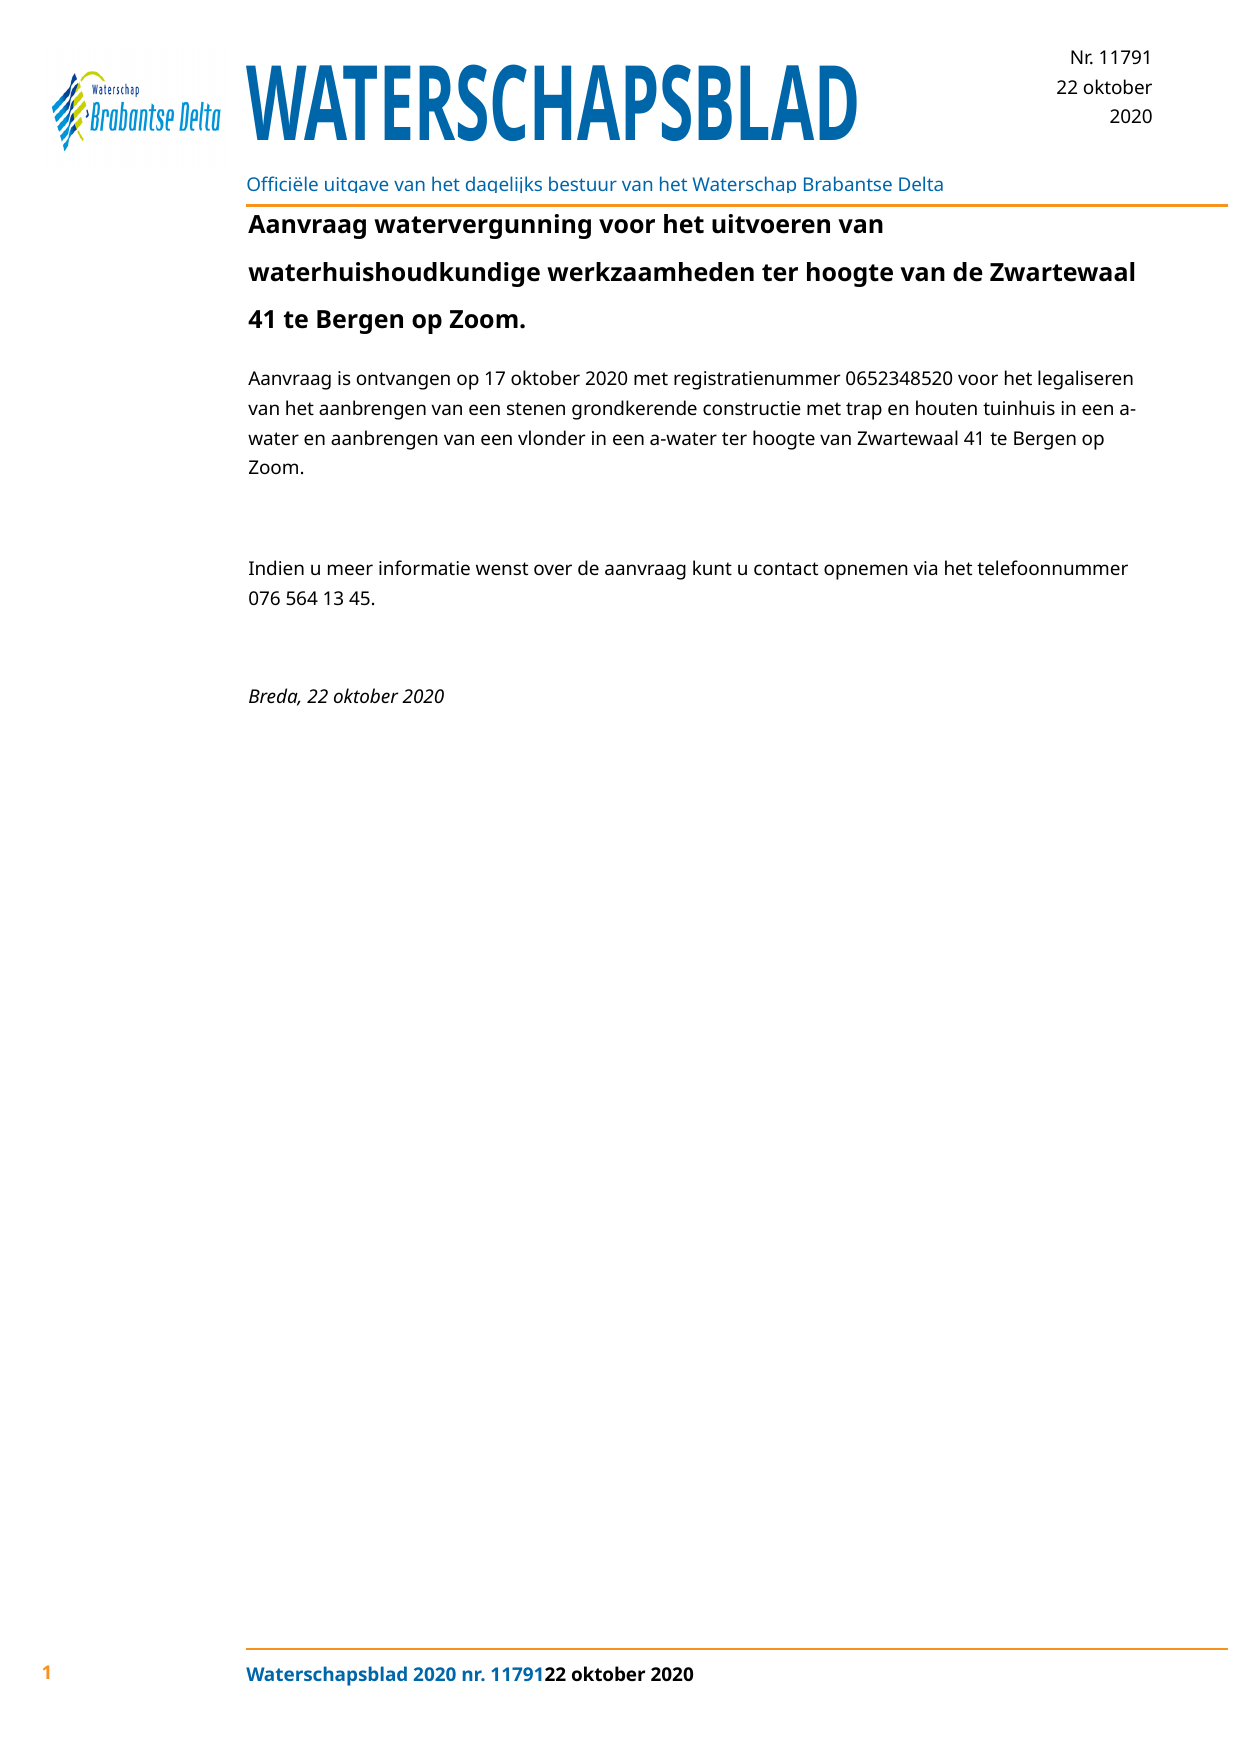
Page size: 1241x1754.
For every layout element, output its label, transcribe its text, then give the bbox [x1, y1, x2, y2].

text Aanvraag watervergunning voor het uitvoeren van waterhuishoudkundige werkzaamheden ter hoogte van de Zwartewaal 41 te Bergen op Zoom. [248, 207, 1152, 336]
text Aanvraag is ontvangen op 17 oktober 2020 met registratienummer 0652348520 voor het legaliseren van het aanbrengen van een stenen grondkerende constructie met trap en houten tuinhuis in een a-water en aanbrengen van een vlonder in een a-water ter hoogte van Zwartewaal 41 te Bergen op Zoom. [248, 366, 1152, 480]
picture [41, 47, 231, 172]
text Breda, 22 oktober 2020 [248, 683, 1152, 709]
text Indien u meer informatie wenst over de aanvraag kunt u contact opnemen via het telefoonnummer 076 564 13 45. [248, 555, 1152, 610]
